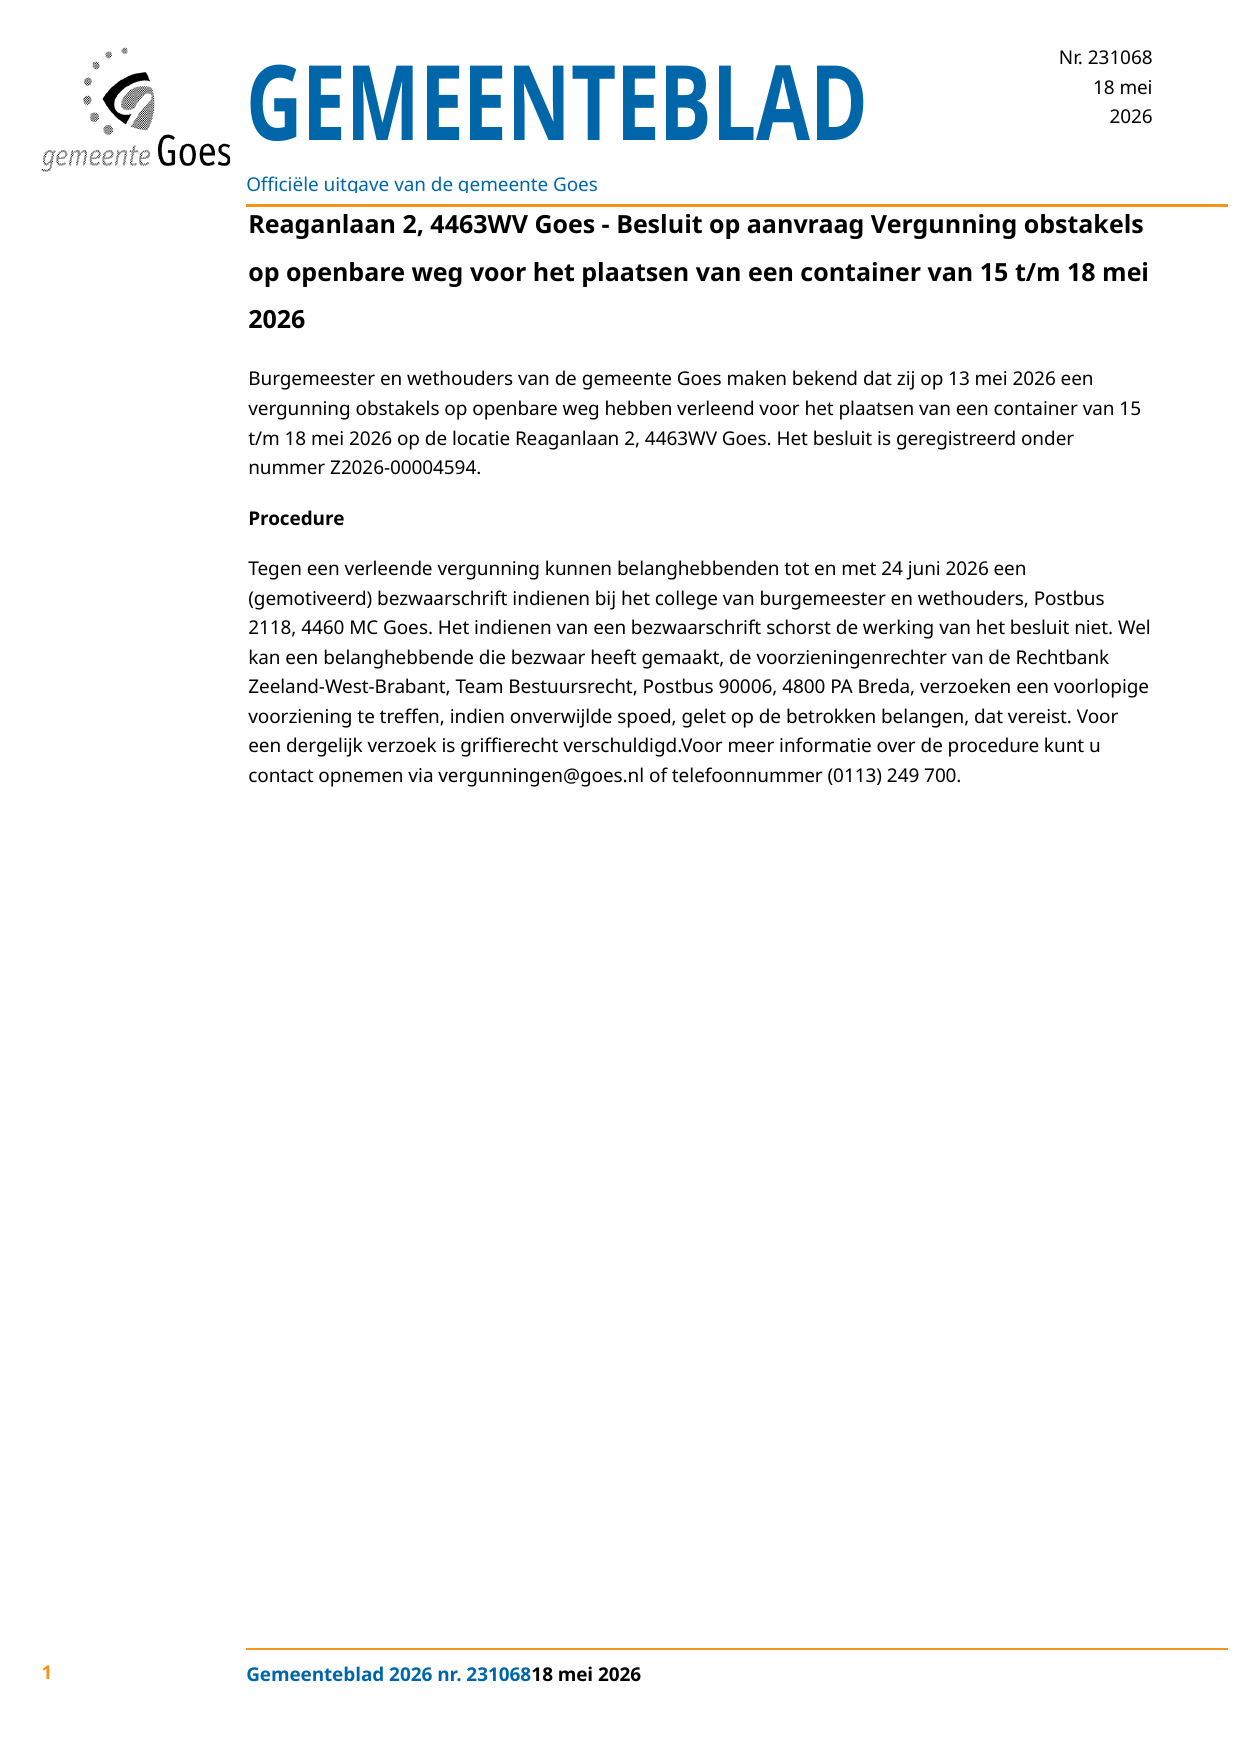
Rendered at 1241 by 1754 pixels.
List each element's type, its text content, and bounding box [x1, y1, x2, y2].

text Reaganlaan 2, 4463WV Goes - Besluit op aanvraag Vergunning obstakels op openbare weg voor het plaatsen van een container van 15 t/m 18 mei 2026 [248, 207, 1152, 336]
picture [41, 47, 231, 172]
text Tegen een verleende vergunning kunnen belanghebbenden tot en met 24 juni 2026 een (gemotiveerd) bezwaarschrift indienen bij het college van burgemeester en wethouders, Postbus 2118, 4460 MC Goes. Het indienen van een bezwaarschrift schorst de werking van het besluit niet. Wel kan een belanghebbende die bezwaar heeft gemaakt, de voorzieningenrechter van de Rechtbank Zeeland-West-Brabant, Team Bestuursrecht, Postbus 90006, 4800 PA Breda, verzoeken een voorlopige voorziening te treffen, indien onverwijlde spoed, gelet op de betrokken belangen, dat vereist. Voor een dergelijk verzoek is griffierecht verschuldigd.Voor meer informatie over de procedure kunt u contact opnemen via vergunningen@goes.nl of telefoonnummer (0113) 249 700. [248, 555, 1152, 788]
text Procedure [248, 505, 1152, 530]
text Burgemeester en wethouders van de gemeente Goes maken bekend dat zij op 13 mei 2026 een vergunning obstakels op openbare weg hebben verleend voor het plaatsen van een container van 15 t/m 18 mei 2026 op de locatie Reaganlaan 2, 4463WV Goes. Het besluit is geregistreerd onder nummer Z2026-00004594. [248, 366, 1152, 480]
